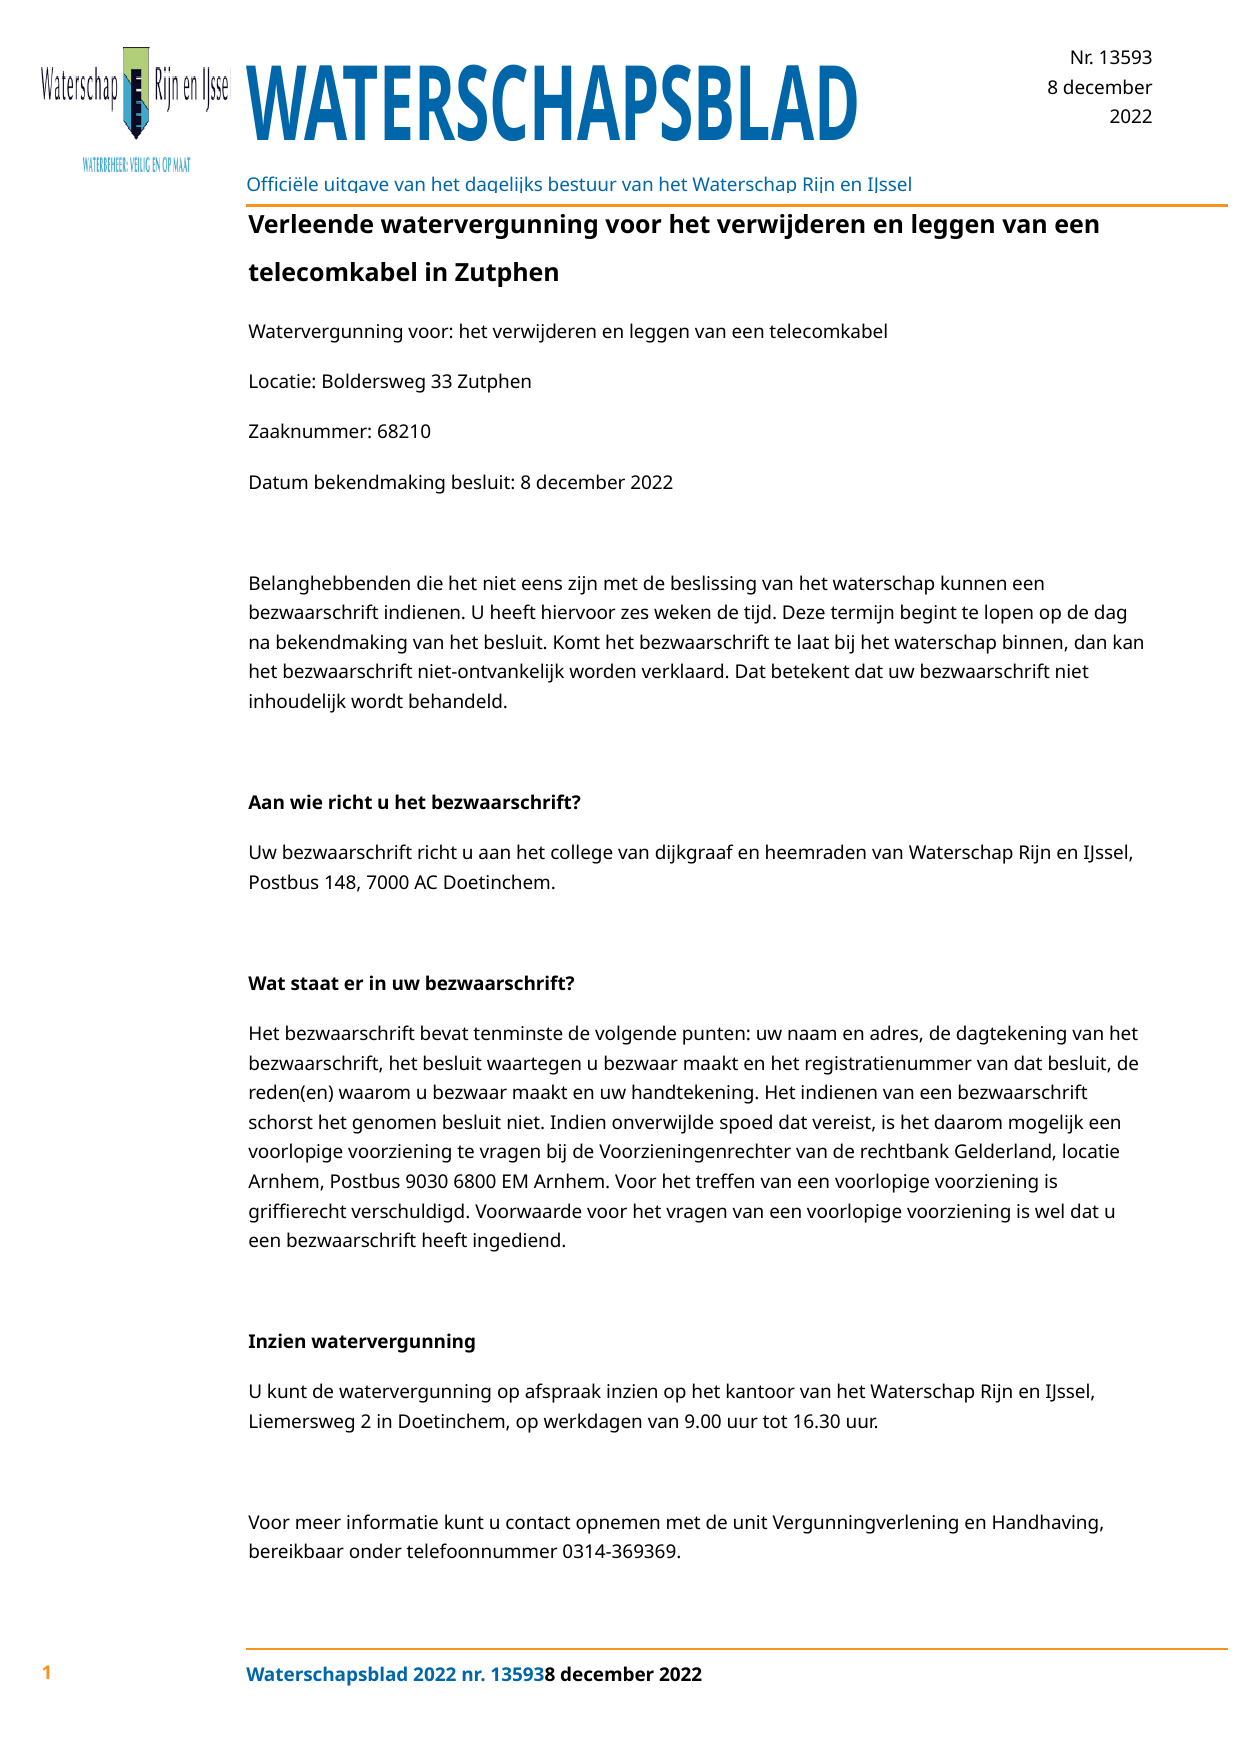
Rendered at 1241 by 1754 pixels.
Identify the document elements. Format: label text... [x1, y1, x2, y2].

text Zaaknummer: 68210 [248, 419, 1152, 444]
text Datum bekendmaking besluit: 8 december 2022 [248, 469, 1152, 495]
text U kunt de watervergunning op afspraak inzien op het kantoor van het Waterschap Rijn en IJssel, Liemersweg 2 in Doetinchem, op werkdagen van 9.00 uur tot 16.30 uur. [248, 1379, 1152, 1434]
text Aan wie richt u het bezwaarschrift? [248, 789, 1152, 815]
text Wat staat er in uw bezwaarschrift? [248, 970, 1152, 996]
text Voor meer informatie kunt u contact opnemen met de unit Vergunningverlening en Handhaving, bereikbaar onder telefoonnummer 0314-369369. [248, 1509, 1152, 1564]
text Uw bezwaarschrift richt u aan het college van dijkgraaf en heemraden van Waterschap Rijn en IJssel, Postbus 148, 7000 AC Doetinchem. [248, 839, 1152, 895]
text Watervergunning voor: het verwijderen en leggen van een telecomkabel [248, 318, 1152, 344]
text Verleende watervergunning voor het verwijderen en leggen van een telecomkabel in Zutphen [248, 207, 1152, 288]
picture [41, 47, 231, 172]
text Inzien watervergunning [248, 1328, 1152, 1354]
text Belanghebbenden die het niet eens zijn met de beslissing van het waterschap kunnen een bezwaarschrift indienen. U heeft hiervoor zes weken de tijd. Deze termijn begint te lopen op de dag na bekendmaking van het besluit. Komt het bezwaarschrift te laat bij het waterschap binnen, dan kan het bezwaarschrift niet-ontvankelijk worden verklaard. Dat betekent dat uw bezwaarschrift niet inhoudelijk wordt behandeld. [248, 570, 1152, 714]
text Locatie: Boldersweg 33 Zutphen [248, 368, 1152, 394]
text Het bezwaarschrift bevat tenminste de volgende punten: uw naam en adres, de dagtekening van het bezwaarschrift, het besluit waartegen u bezwaar maakt en het registratienummer van dat besluit, de reden(en) waarom u bezwaar maakt en uw handtekening. Het indienen van een bezwaarschrift schorst het genomen besluit niet. Indien onverwijlde spoed dat vereist, is het daarom mogelijk een voorlopige voorziening te vragen bij de Voorzieningenrechter van de rechtbank Gelderland, locatie Arnhem, Postbus 9030 6800 EM Arnhem. Voor het treffen van een voorlopige voorziening is griffierecht verschuldigd. Voorwaarde voor het vragen van een voorlopige voorziening is wel dat u een bezwaarschrift heeft ingediend. [248, 1020, 1152, 1253]
